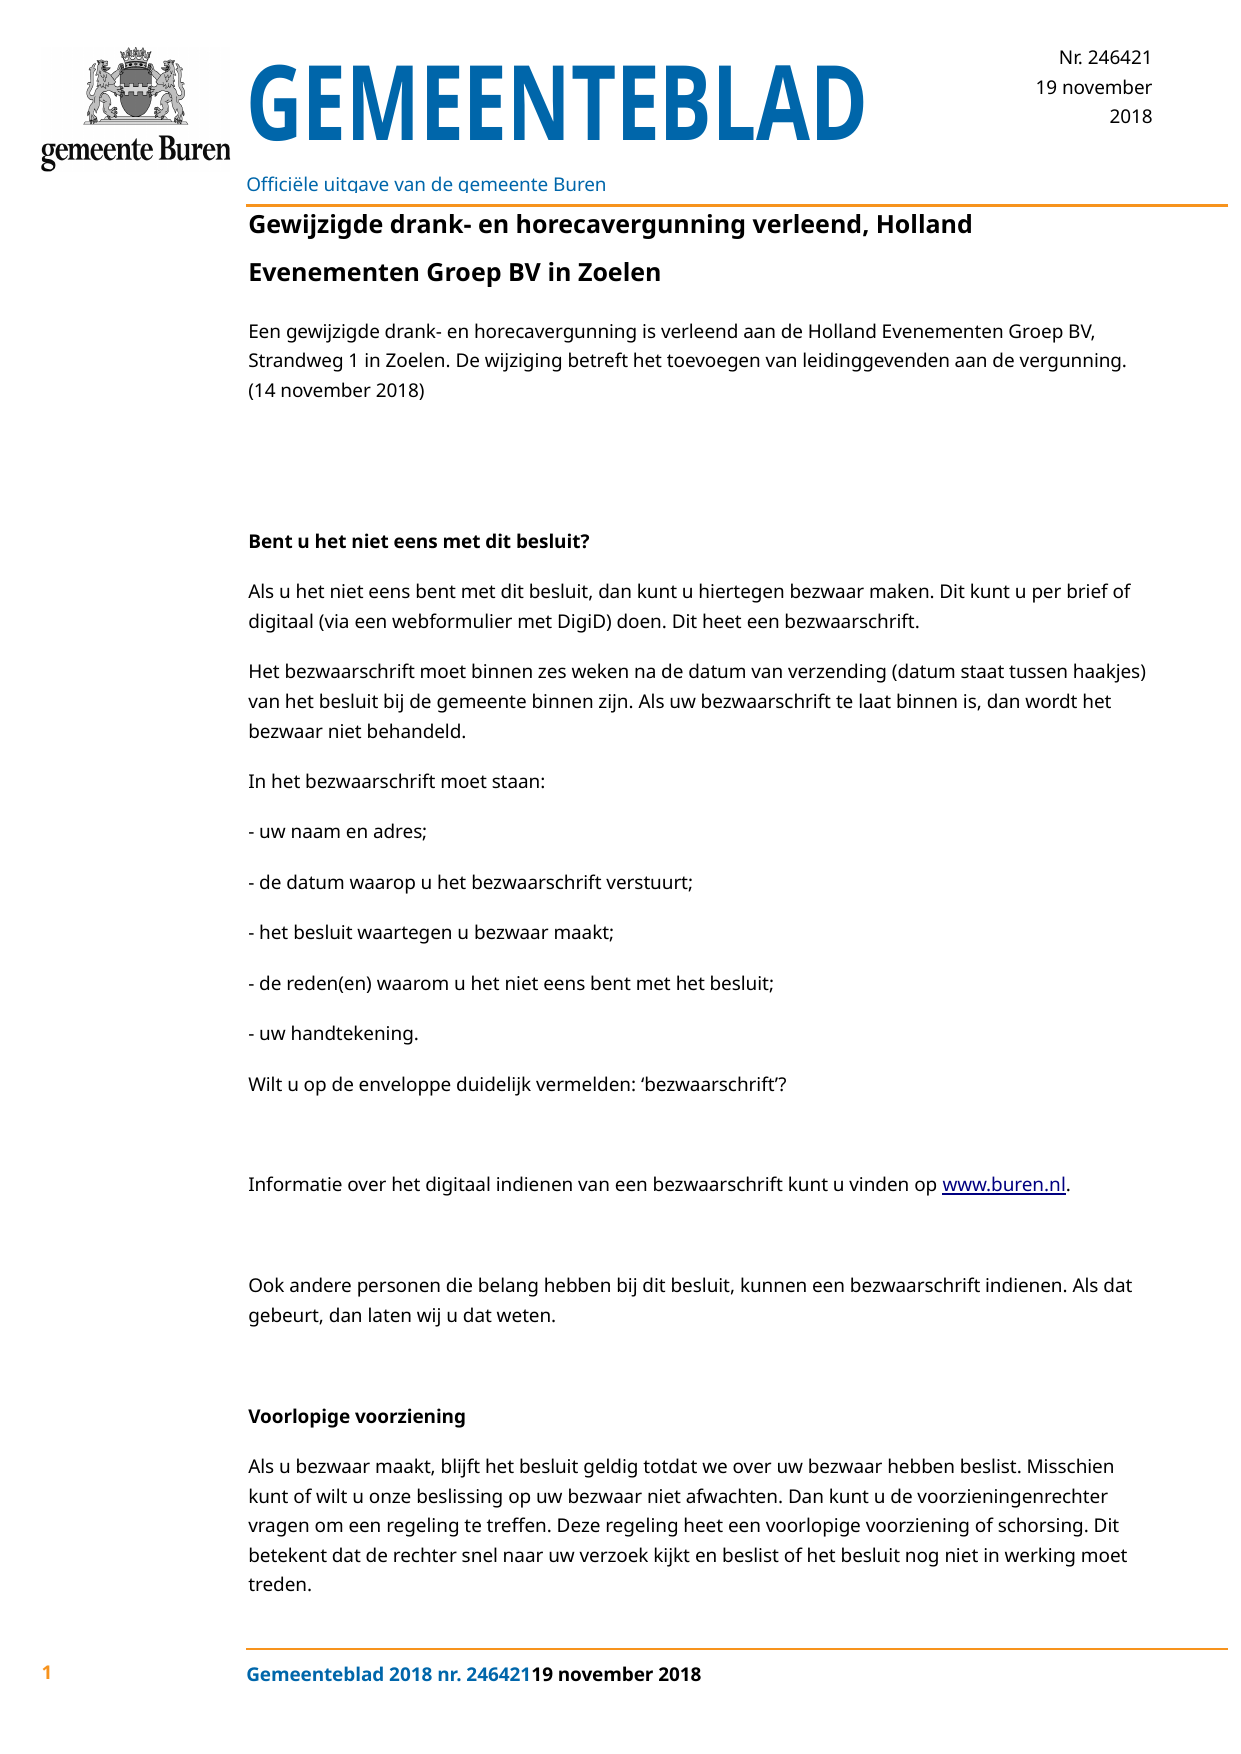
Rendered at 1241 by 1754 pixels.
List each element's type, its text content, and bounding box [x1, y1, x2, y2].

text Het bezwaarschrift moet binnen zes weken na de datum van verzending (datum staat tussen haakjes) van het besluit bij de gemeente binnen zijn. Als uw bezwaarschrift te laat binnen is, dan wordt het bezwaar niet behandeld. [248, 659, 1152, 744]
text - het besluit waartegen u bezwaar maakt; [248, 919, 1152, 945]
text - de reden(en) waarom u het niet eens bent met het besluit; [248, 970, 1152, 996]
picture [41, 47, 231, 172]
text Voorlopige voorziening [248, 1403, 1152, 1429]
text Informatie over het digitaal indienen van een bezwaarschrift kunt u vinden op www.buren.nl. [248, 1172, 1152, 1197]
text - uw handtekening. [248, 1020, 1152, 1046]
text - uw naam en adres; [248, 819, 1152, 844]
text Bent u het niet eens met dit besluit? [248, 528, 1152, 554]
text In het bezwaarschrift moet staan: [248, 768, 1152, 794]
text Als u bezwaar maakt, blijft het besluit geldig totdat we over uw bezwaar hebben beslist. Misschien kunt of wilt u onze beslissing op uw bezwaar niet afwachten. Dan kunt u de voorzieningenrechter vragen om een regeling te treffen. Deze regeling heet een voorlopige voorziening of schorsing. Dit betekent dat de rechter snel naar uw verzoek kijkt en beslist of het besluit nog niet in werking moet treden. [248, 1453, 1152, 1597]
text - de datum waarop u het bezwaarschrift verstuurt; [248, 869, 1152, 895]
text Wilt u op de enveloppe duidelijk vermelden: ‘bezwaarschrift’? [248, 1071, 1152, 1097]
text Ook andere personen die belang hebben bij dit besluit, kunnen een bezwaarschrift indienen. Als dat gebeurt, dan laten wij u dat weten. [248, 1272, 1152, 1328]
text Gewijzigde drank- en horecavergunning verleend, Holland Evenementen Groep BV in Zoelen [248, 207, 1152, 288]
text Een gewijzigde drank- en horecavergunning is verleend aan de Holland Evenementen Groep BV, Strandweg 1 in Zoelen. De wijziging betreft het toevoegen van leidinggevenden aan de vergunning. (14 november 2018) [248, 318, 1152, 403]
text Als u het niet eens bent met dit besluit, dan kunt u hiertegen bezwaar maken. Dit kunt u per brief of digitaal (via een webformulier met DigiD) doen. Dit heet een bezwaarschrift. [248, 579, 1152, 634]
